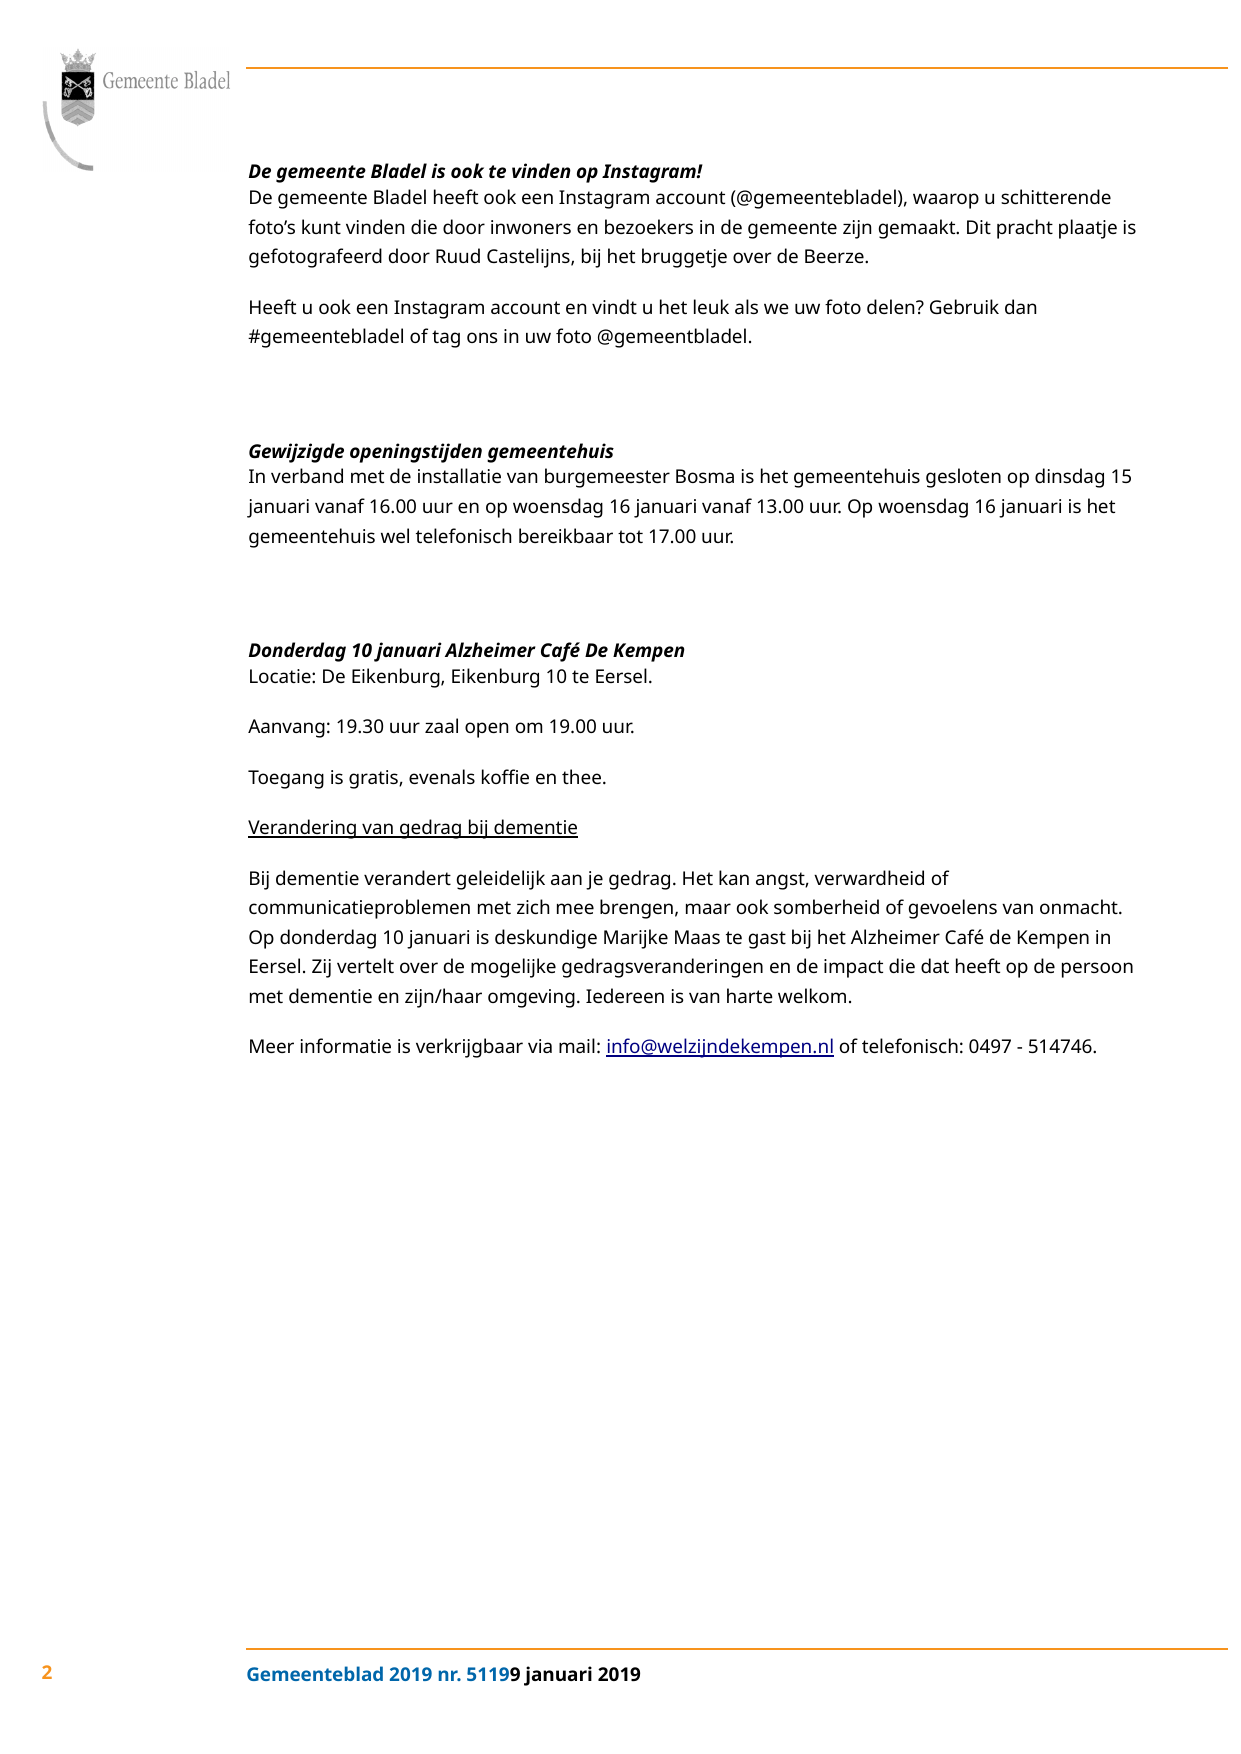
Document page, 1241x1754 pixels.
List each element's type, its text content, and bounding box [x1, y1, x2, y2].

text Heeft u ook een Instagram account en vindt u het leuk als we uw foto delen? Gebruik dan #gemeentebladel of tag ons in uw foto @gemeentbladel. [248, 294, 1152, 349]
text Locatie: De Eikenburg, Eikenburg 10 te Eersel. [248, 663, 1152, 689]
text In verband met de installatie van burgemeester Bosma is het gemeentehuis gesloten op dinsdag 15 januari vanaf 16.00 uur en op woensdag 16 januari vanaf 13.00 uur. Op woensdag 16 januari is het gemeentehuis wel telefonisch bereikbaar tot 17.00 uur. [248, 464, 1152, 549]
picture [41, 47, 231, 172]
text Gewijzigde openingstijden gemeentehuis [248, 438, 1152, 464]
text Aanvang: 19.30 uur zaal open om 19.00 uur. [248, 713, 1152, 739]
text De gemeente Bladel is ook te vinden op Instagram! [248, 159, 1152, 184]
text Donderdag 10 januari Alzheimer Café De Kempen [248, 637, 1152, 663]
text Verandering van gedrag bij dementie [248, 814, 1152, 840]
text Meer informatie is verkrijgbaar via mail: info@welzijndekempen.nl of telefonisch: 0497 - 514746. [248, 1033, 1152, 1059]
text Toegang is gratis, evenals koffie en thee. [248, 764, 1152, 789]
text De gemeente Bladel heeft ook een Instagram account (@gemeentebladel), waarop u schitterende foto’s kunt vinden die door inwoners en bezoekers in de gemeente zijn gemaakt. Dit pracht plaatje is gefotografeerd door Ruud Castelijns, bij het bruggetje over de Beerze. [248, 184, 1152, 269]
text Bij dementie verandert geleidelijk aan je gedrag. Het kan angst, verwardheid of communicatieproblemen met zich mee brengen, maar ook somberheid of gevoelens van onmacht. Op donderdag 10 januari is deskundige Marijke Maas te gast bij het Alzheimer Café de Kempen in Eersel. Zij vertelt over de mogelijke gedragsveranderingen en de impact die dat heeft op de persoon met dementie en zijn/haar omgeving. Iedereen is van harte welkom. [248, 865, 1152, 1009]
